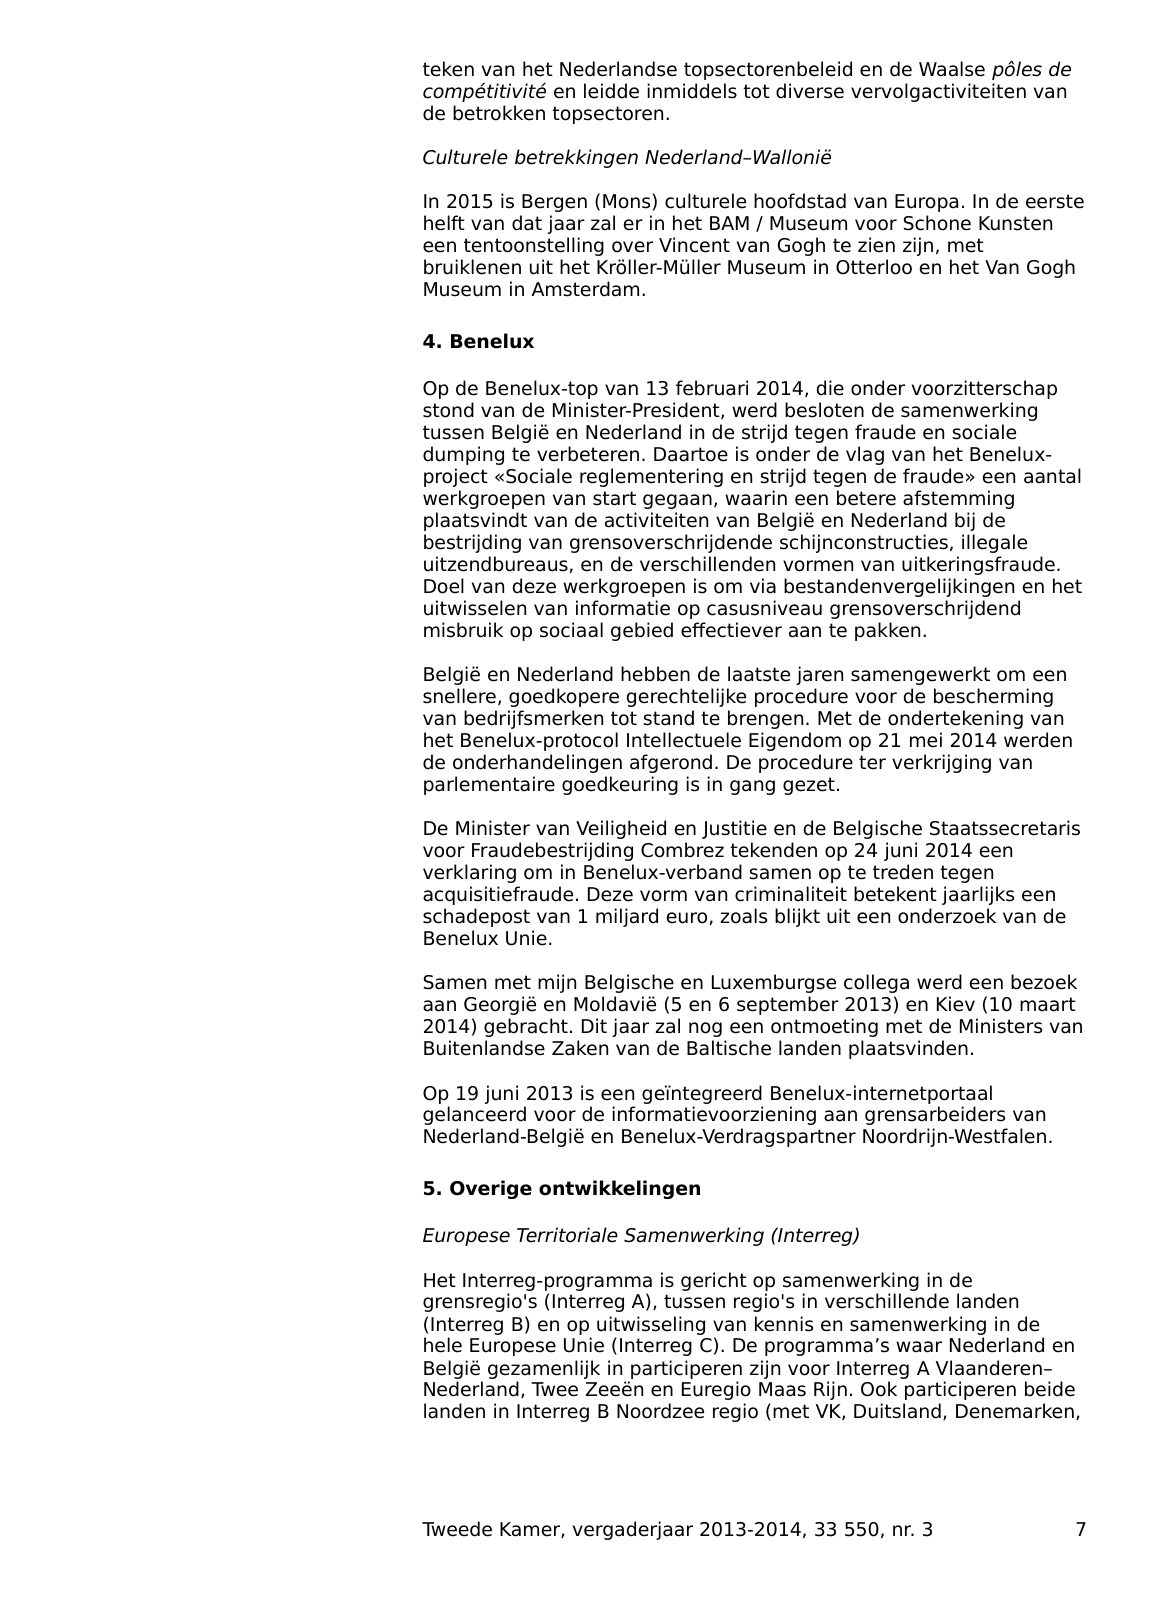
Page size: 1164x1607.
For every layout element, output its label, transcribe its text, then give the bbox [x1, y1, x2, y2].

subtitle Europese Territoriale Samenwerking (Interreg) [422, 1225, 1087, 1247]
text In 2015 is Bergen (Mons) culturele hoofdstad van Europa. In de eerste helft van dat jaar zal er in het BAM / Museum voor Schone Kunsten een tentoonstelling over Vincent van Gogh te zien zijn, met bruiklenen uit het Kröller-Müller Museum in Otterloo en het Van Gogh Museum in Amsterdam. [422, 191, 1087, 301]
subtitle 5. Overige ontwikkelingen [422, 1178, 1087, 1200]
text België en Nederland hebben de laatste jaren samengewerkt om een snellere, goedkopere gerechtelijke procedure voor de bescherming van bedrijfsmerken tot stand te brengen. Met de ondertekening van het Benelux-protocol Intellectuele Eigendom op 21 mei 2014 werden de onderhandelingen afgerond. De procedure ter verkrijging van parlementaire goedkeuring is in gang gezet. [422, 664, 1087, 796]
subtitle 4. Benelux [422, 331, 1087, 353]
text Het Interreg-programma is gericht op samenwerking in de grensregio's (Interreg A), tussen regio's in verschillende landen (Interreg B) en op uitwisseling van kennis en samenwerking in de hele Europese Unie (Interreg C). De programma’s waar Nederland en België gezamenlijk in participeren zijn voor Interreg A Vlaanderen–Nederland, Twee Zeeën en Euregio Maas Rijn. Ook participeren beide landen in Interreg B Noordzee regio (met VK, Duitsland, Denemarken, [422, 1269, 1087, 1423]
text Op de Benelux-top van 13 februari 2014, die onder voorzitterschap stond van de Minister-President, werd besloten de samenwerking tussen België en Nederland in de strijd tegen fraude en sociale dumping te verbeteren. Daartoe is onder de vlag van het Benelux-project «Sociale reglementering en strijd tegen de fraude» een aantal werkgroepen van start gegaan, waarin een betere afstemming plaatsvindt van de activiteiten van België en Nederland bij de bestrijding van grensoverschrijdende schijnconstructies, illegale uitzendbureaus, en de verschillenden vormen van uitkeringsfraude. Doel van deze werkgroepen is om via bestandenvergelijkingen en het uitwisselen van informatie op casusniveau grensoverschrijdend misbruik op sociaal gebied effectiever aan te pakken. [422, 378, 1087, 642]
subtitle Culturele betrekkingen Nederland–Wallonië [422, 147, 1087, 169]
text teken van het Nederlandse topsectorenbeleid en de Waalse pôles de compétitivité en leidde inmiddels tot diverse vervolgactiviteiten van de betrokken topsectoren. [422, 59, 1087, 125]
text Samen met mijn Belgische en Luxemburgse collega werd een bezoek aan Georgië en Moldavië (5 en 6 september 2013) en Kiev (10 maart 2014) gebracht. Dit jaar zal nog een ontmoeting met de Ministers van Buitenlandse Zaken van de Baltische landen plaatsvinden. [422, 972, 1087, 1060]
text De Minister van Veiligheid en Justitie en de Belgische Staatssecretaris voor Fraudebestrijding Combrez tekenden op 24 juni 2014 een verklaring om in Benelux-verband samen op te treden tegen acquisitiefraude. Deze vorm van criminaliteit betekent jaarlijks een schadepost van 1 miljard euro, zoals blijkt uit een onderzoek van de Benelux Unie. [422, 818, 1087, 950]
text Op 19 juni 2013 is een geïntegreerd Benelux-internetportaal gelanceerd voor de informatievoorziening aan grensarbeiders van Nederland-België en Benelux-Verdragspartner Noordrijn-Westfalen. [422, 1082, 1087, 1148]
